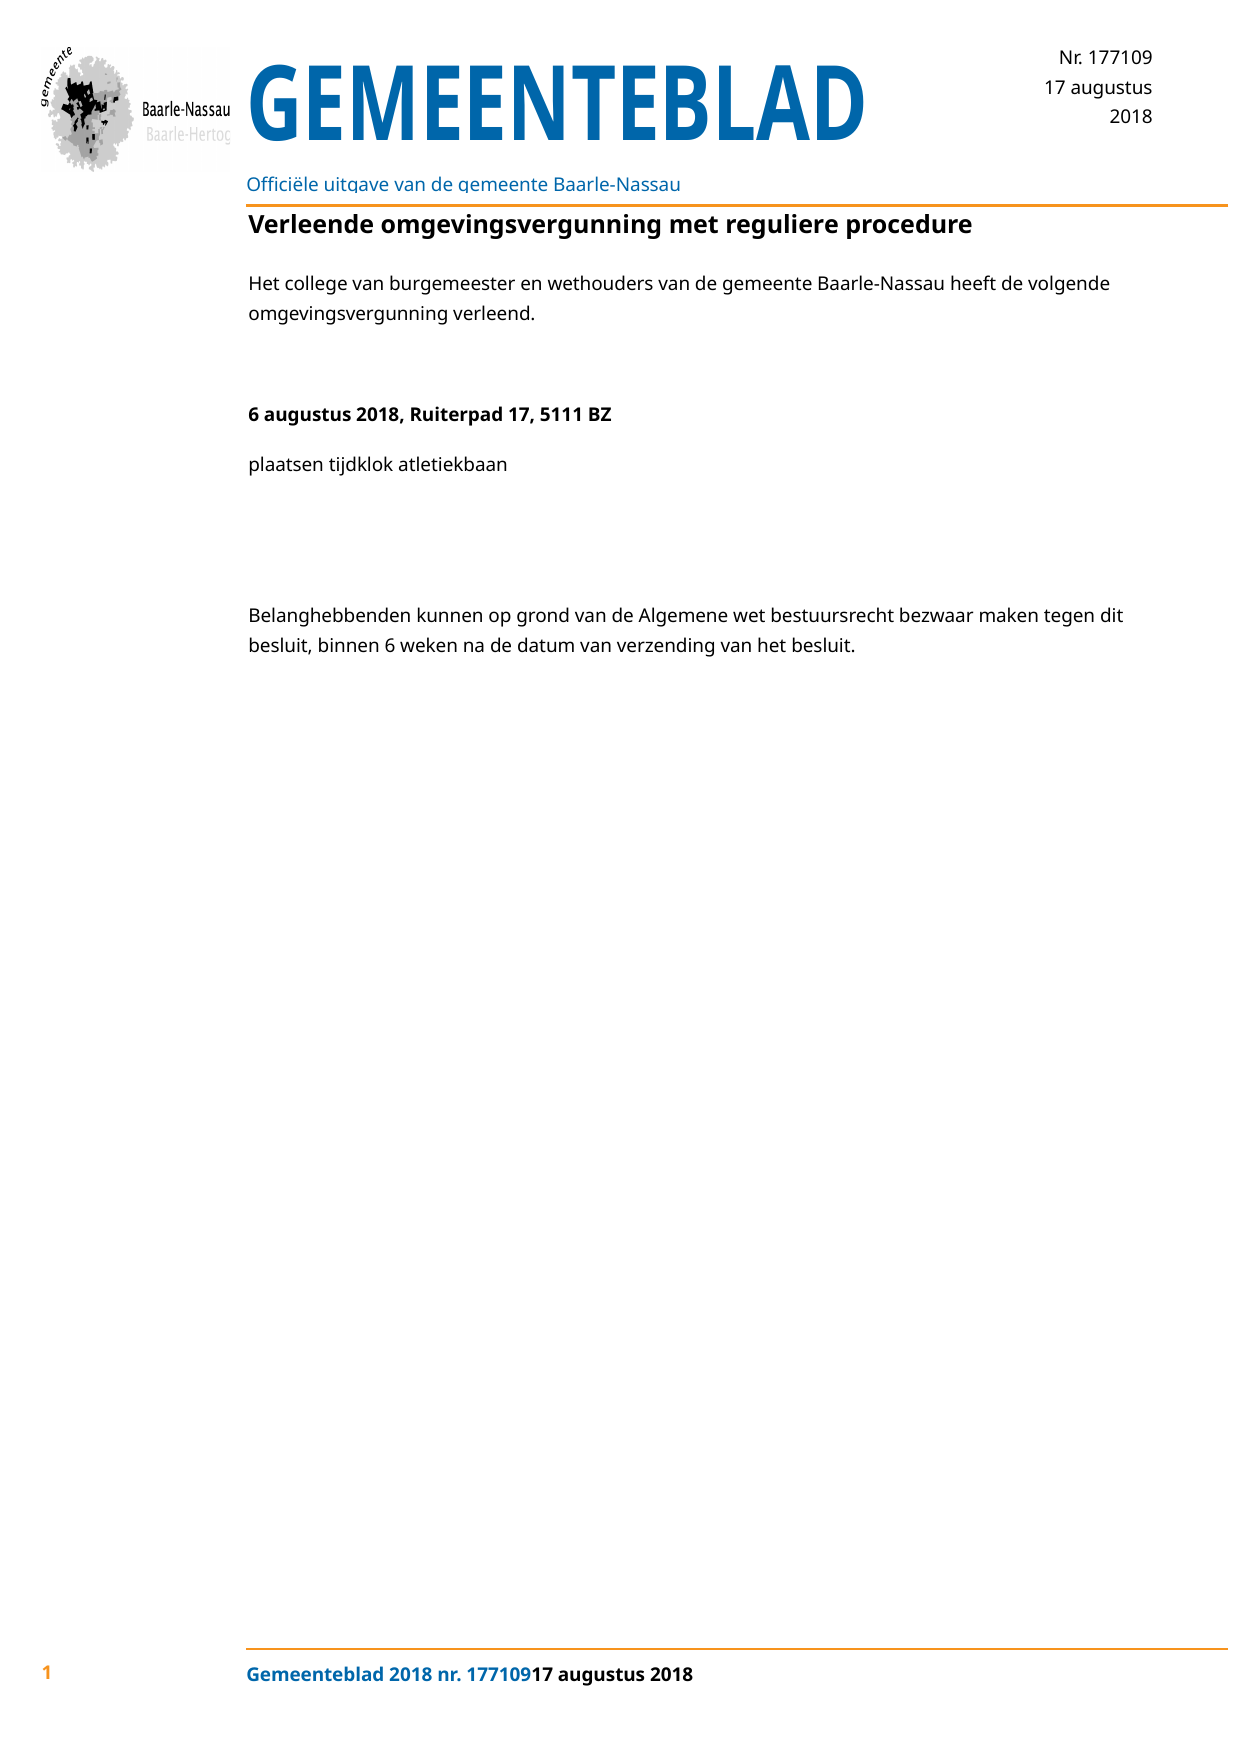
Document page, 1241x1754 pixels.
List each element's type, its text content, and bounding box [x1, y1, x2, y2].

picture [41, 47, 231, 172]
text Het college van burgemeester en wethouders van de gemeente Baarle-Nassau heeft de volgende omgevingsvergunning verleend. [248, 270, 1152, 326]
text Belanghebbenden kunnen op grond van de Algemene wet bestuursrecht bezwaar maken tegen dit besluit, binnen 6 weken na de datum van verzending van het besluit. [248, 602, 1152, 658]
text Verleende omgevingsvergunning met reguliere procedure [248, 207, 1152, 241]
text 6 augustus 2018, Ruiterpad 17, 5111 BZ [248, 401, 1152, 426]
text plaatsen tijdklok atletiekbaan [248, 451, 1152, 477]
